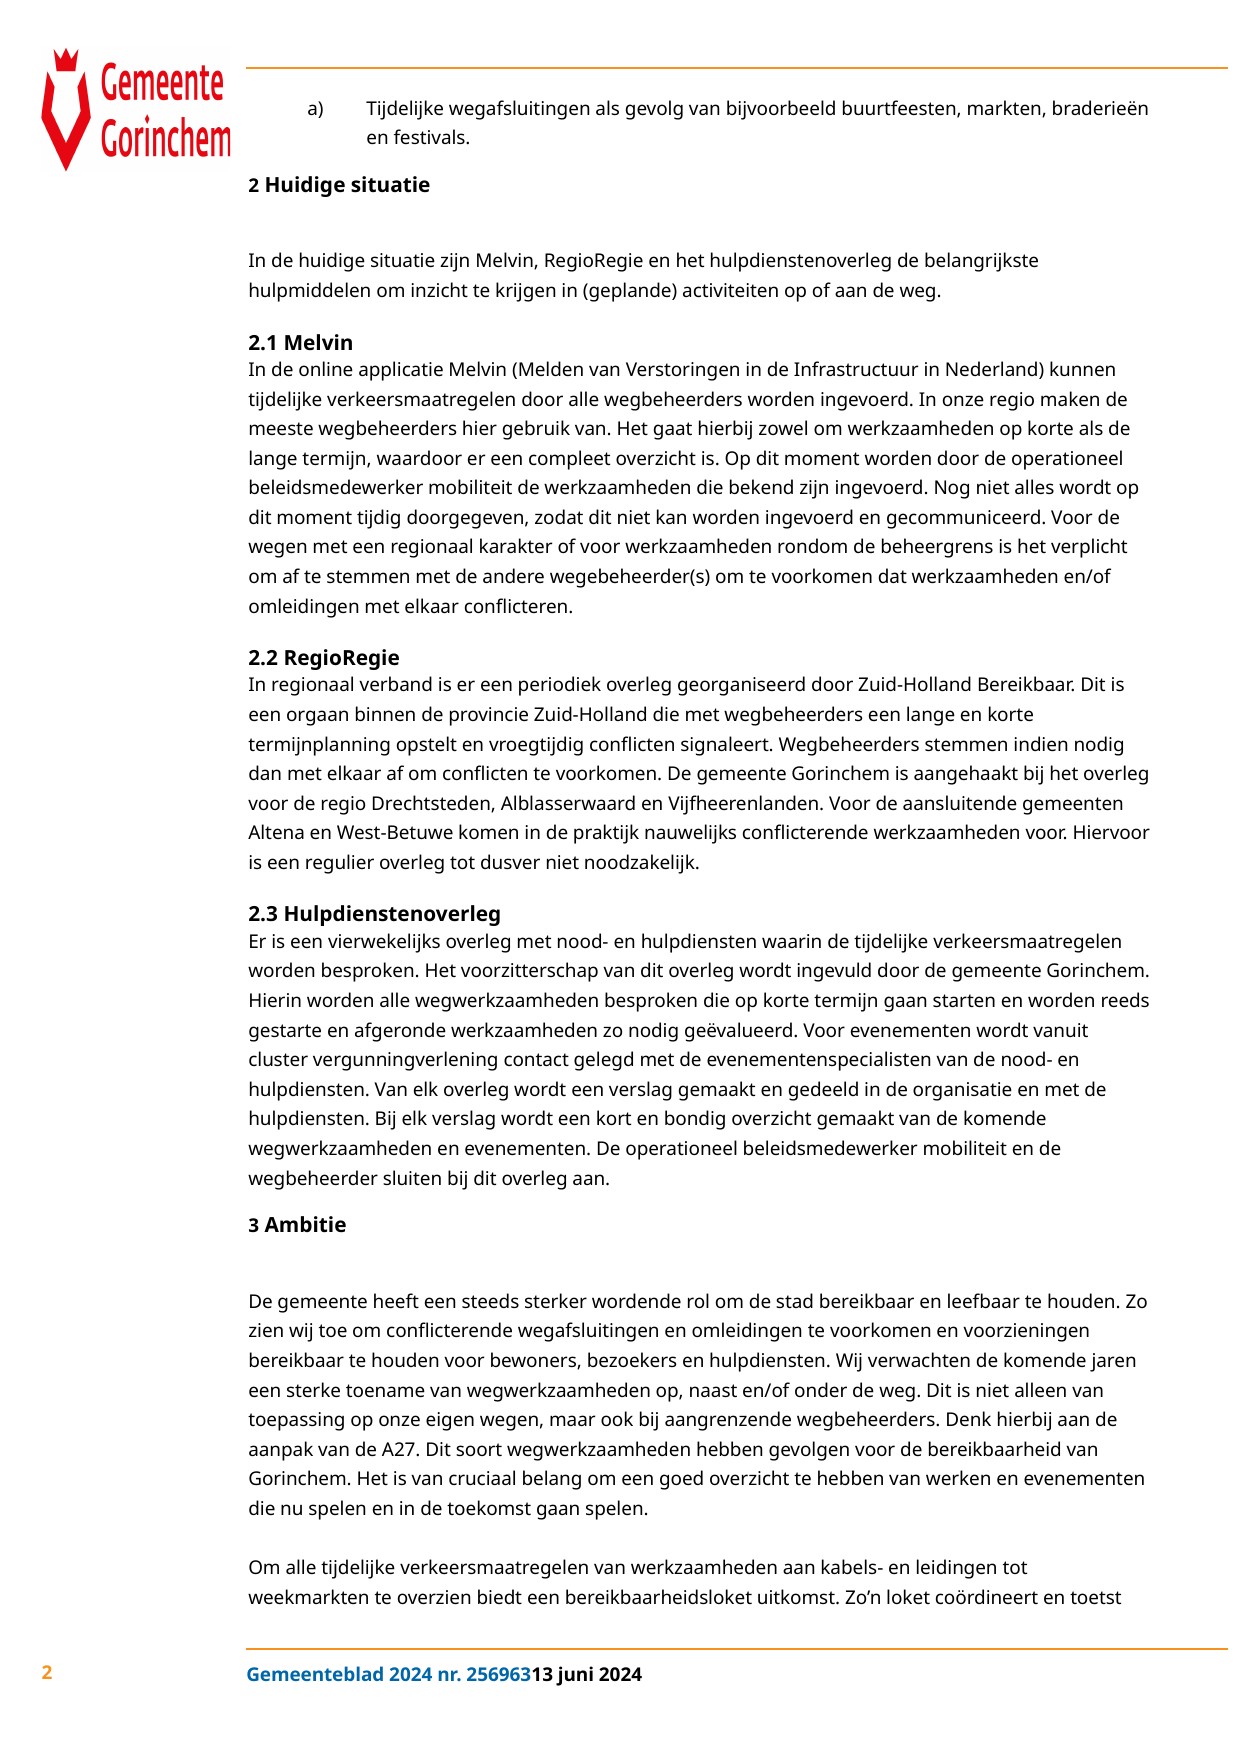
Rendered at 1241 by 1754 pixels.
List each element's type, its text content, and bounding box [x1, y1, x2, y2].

text De gemeente heeft een steeds sterker wordende rol om de stad bereikbaar en leefbaar te houden. Zo zien wij toe om conflicterende wegafsluitingen en omleidingen te voorkomen en voorzieningen bereikbaar te houden voor bewoners, bezoekers en hulpdiensten. Wij verwachten de komende jaren een sterke toename van wegwerkzaamheden op, naast en/of onder de weg. Dit is niet alleen van toepassing op onze eigen wegen, maar ook bij aangrenzende wegbeheerders. Denk hierbij aan de aanpak van de A27. Dit soort wegwerkzaamheden hebben gevolgen voor de bereikbaarheid van Gorinchem. Het is van cruciaal belang om een goed overzicht te hebben van werken en evenementen die nu spelen en in de toekomst gaan spelen. [248, 1288, 1152, 1521]
text 2.2 RegioRegie [248, 643, 1152, 672]
text Er is een vierwekelijks overleg met nood- en hulpdiensten waarin de tijdelijke verkeersmaatregelen worden besproken. Het voorzitterschap van dit overleg wordt ingevuld door de gemeente Gorinchem. Hierin worden alle wegwerkzaamheden besproken die op korte termijn gaan starten en worden reeds gestarte en afgeronde werkzaamheden zo nodig geëvalueerd. Voor evenementen wordt vanuit cluster vergunningverlening contact gelegd met de evenementenspecialisten van de nood- en hulpdiensten. Van elk overleg wordt een verslag gemaakt en gedeeld in de organisatie en met de hulpdiensten. Bij elk verslag wordt een kort en bondig overzicht gemaakt van de komende wegwerkzaamheden en evenementen. De operationeel beleidsmedewerker mobiliteit en de wegbeheerder sluiten bij dit overleg aan. [248, 928, 1152, 1190]
text 2 Huidige situatie [248, 170, 1152, 198]
text 2.3 Hulpdienstenoverleg [248, 899, 1152, 928]
text Om alle tijdelijke verkeersmaatregelen van werkzaamheden aan kabels- en leidingen tot weekmarkten te overzien biedt een bereikbaarheidsloket uitkomst. Zo’n loket coördineert en toetst [248, 1554, 1152, 1609]
text 2.1 Melvin [248, 328, 1152, 356]
list Tijdelijke wegafsluitingen als gevolg van bijvoorbeeld buurtfeesten, markten, braderieën en festivals. [307, 95, 1152, 150]
text In regionaal verband is er een periodiek overleg georganiseerd door Zuid-Holland Bereikbaar. Dit is een orgaan binnen de provincie Zuid-Holland die met wegbeheerders een lange en korte termijnplanning opstelt en vroegtijdig conflicten signaleert. Wegbeheerders stemmen indien nodig dan met elkaar af om conflicten te voorkomen. De gemeente Gorinchem is aangehaakt bij het overleg voor de regio Drechtsteden, Alblasserwaard en Vijfheerenlanden. Voor de aansluitende gemeenten Altena en West-Betuwe komen in de praktijk nauwelijks conflicterende werkzaamheden voor. Hiervoor is een regulier overleg tot dusver niet noodzakelijk. [248, 672, 1152, 875]
text In de online applicatie Melvin (Melden van Verstoringen in de Infrastructuur in Nederland) kunnen tijdelijke verkeersmaatregelen door alle wegbeheerders worden ingevoerd. In onze regio maken de meeste wegbeheerders hier gebruik van. Het gaat hierbij zowel om werkzaamheden op korte als de lange termijn, waardoor er een compleet overzicht is. Op dit moment worden door de operationeel beleidsmedewerker mobiliteit de werkzaamheden die bekend zijn ingevoerd. Nog niet alles wordt op dit moment tijdig doorgegeven, zodat dit niet kan worden ingevoerd en gecommuniceerd. Voor de wegen met een regionaal karakter of voor werkzaamheden rondom de beheergrens is het verplicht om af te stemmen met de andere wegebeheerder(s) om te voorkomen dat werkzaamheden en/of omleidingen met elkaar conflicteren. [248, 356, 1152, 618]
text In de huidige situatie zijn Melvin, RegioRegie en het hulpdienstenoverleg de belangrijkste hulpmiddelen om inzicht te krijgen in (geplande) activiteiten op of aan de weg. [248, 248, 1152, 303]
picture [41, 47, 231, 172]
text 3 Ambitie [248, 1210, 1152, 1239]
